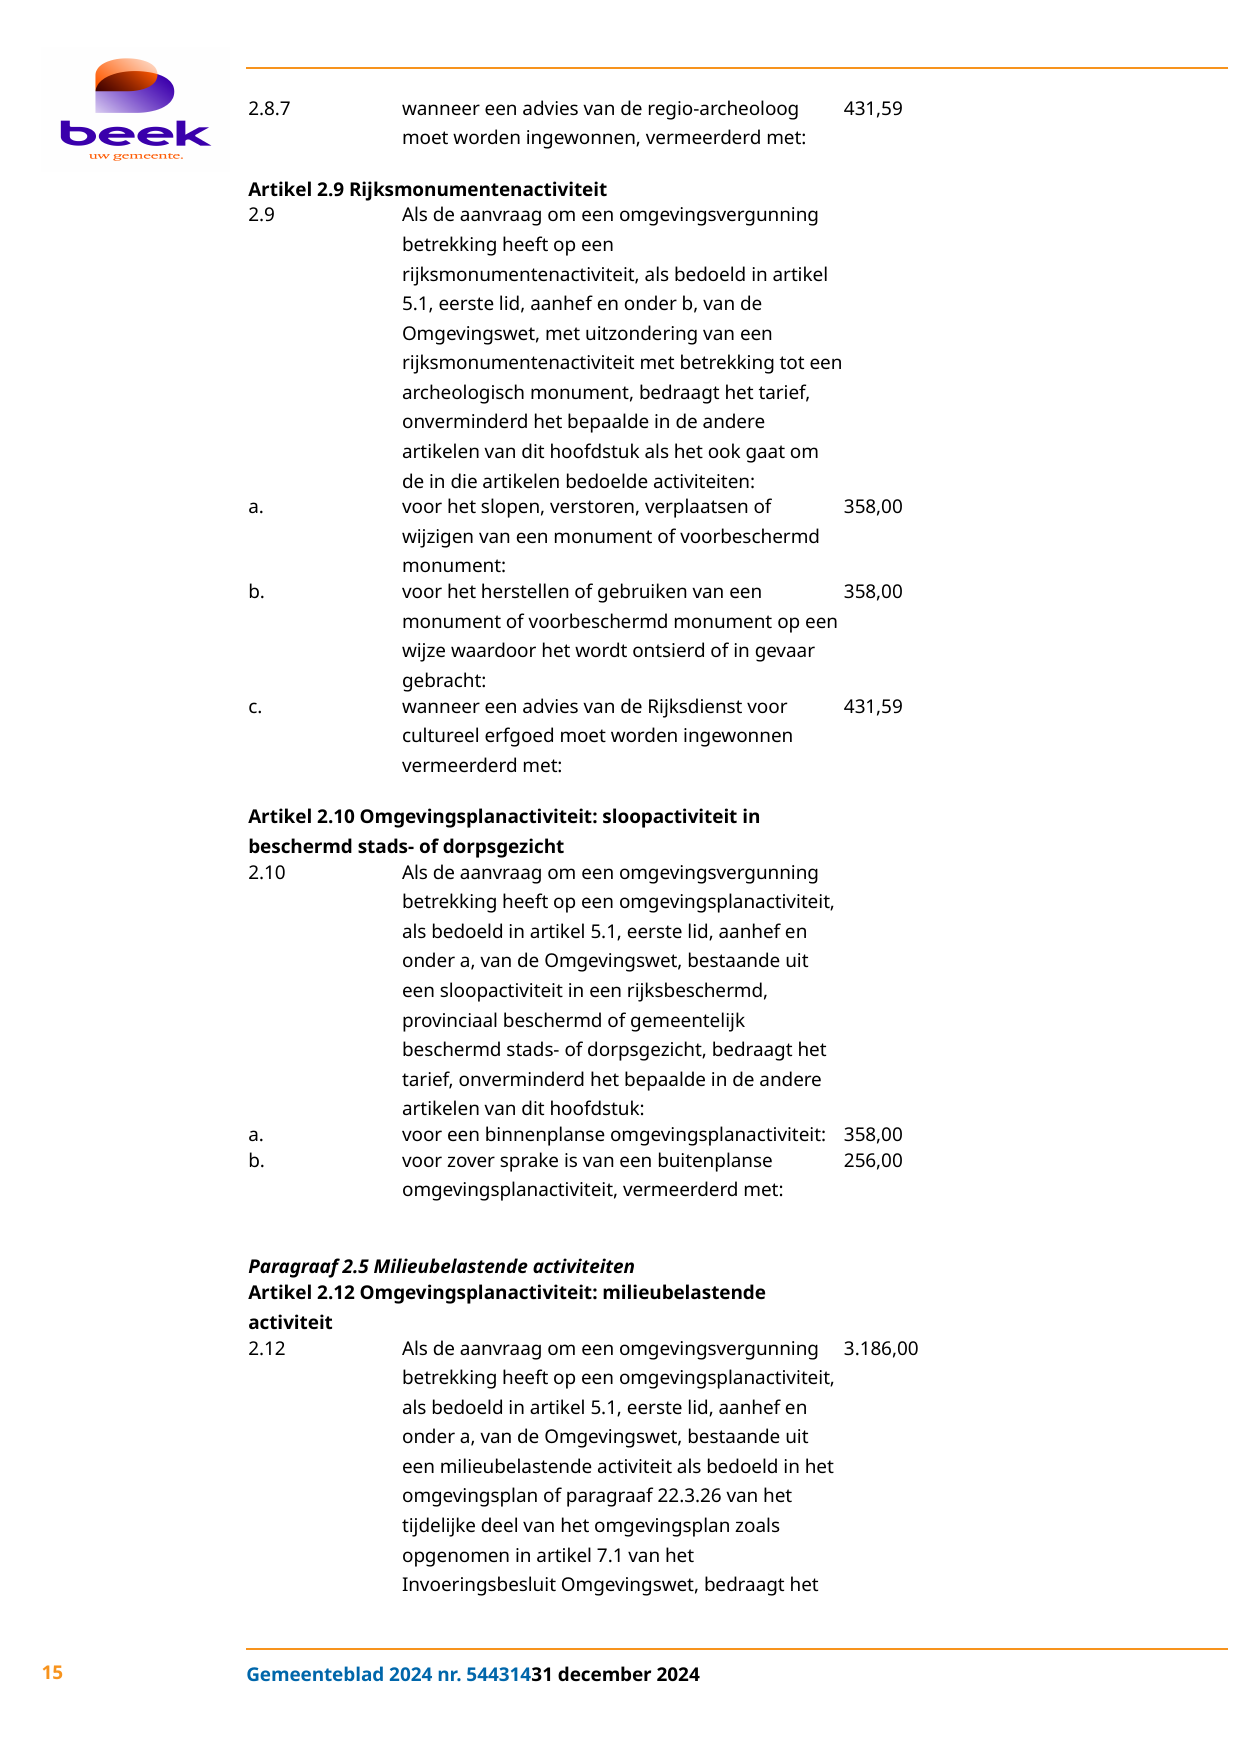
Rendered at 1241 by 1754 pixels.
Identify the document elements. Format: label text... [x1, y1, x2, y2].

table_cell 358,00 [844, 1121, 998, 1147]
table_cell [998, 150, 1152, 176]
table_cell a. [248, 1121, 402, 1147]
table_cell [844, 804, 998, 859]
table_cell [248, 1228, 402, 1254]
table_cell [844, 1228, 998, 1254]
table_cell [844, 202, 998, 493]
table_cell [998, 202, 1152, 493]
table_cell [998, 859, 1152, 1121]
table_cell [402, 778, 844, 803]
table_cell [998, 1335, 1152, 1597]
table_cell voor het herstellen of gebruiken van een monument of voorbeschermd monument op een wijze waardoor het wordt ontsierd of in gevaar gebracht: [402, 579, 844, 693]
table_cell [998, 1202, 1152, 1228]
table_cell 431,59 [844, 95, 998, 150]
table_cell [844, 859, 998, 1121]
table_cell [998, 95, 1152, 150]
table_cell 3.186,00 [844, 1335, 998, 1597]
table_cell [844, 1202, 998, 1228]
table_cell b. [248, 1147, 402, 1202]
table_cell [998, 1147, 1152, 1202]
table_cell wanneer een advies van de regio-archeoloog moet worden ingewonnen, vermeerderd met: [402, 95, 844, 150]
table_cell c. [248, 693, 402, 778]
table_cell voor het slopen, verstoren, verplaatsen of wijzigen van een monument of voorbeschermd monument: [402, 494, 844, 578]
table_cell voor een binnenplanse omgevingsplanactiviteit: [402, 1121, 844, 1147]
table_cell [998, 778, 1152, 803]
table_cell [998, 804, 1152, 859]
table_cell [998, 1254, 1152, 1279]
table_cell 358,00 [844, 494, 998, 578]
table_cell [248, 150, 402, 176]
table_cell [248, 778, 402, 803]
table_cell 2.12 [248, 1335, 402, 1597]
table_cell [844, 150, 998, 176]
table_cell [998, 176, 1152, 202]
table_cell voor zover sprake is van een buitenplanse omgevingsplanactiviteit, vermeerderd met: [402, 1147, 844, 1202]
table_cell Paragraaf 2.5 Milieubelastende activiteiten [248, 1254, 844, 1279]
table_cell [998, 494, 1152, 578]
table_cell [844, 176, 998, 202]
table_cell 2.10 [248, 859, 402, 1121]
table_cell [844, 1280, 998, 1335]
table_cell 431,59 [844, 693, 998, 778]
table_cell [844, 1254, 998, 1279]
table_cell Als de aanvraag om een omgevingsvergunning betrekking heeft op een rijksmonumentenactiviteit, als bedoeld in artikel 5.1, eerste lid, aanhef en onder b, van de Omgevingswet, met uitzondering van een rijksmonumentenactiviteit met betrekking tot een archeologisch monument, bedraagt het tarief, onverminderd het bepaalde in de andere artikelen van dit hoofdstuk als het ook gaat om de in die artikelen bedoelde activiteiten: [402, 202, 844, 493]
table_cell Artikel 2.9 Rijksmonumentenactiviteit [248, 176, 844, 202]
table_cell Artikel 2.10 Omgevingsplanactiviteit: sloopactiviteit in beschermd stads- of dorpsgezicht [248, 804, 844, 859]
table_cell [998, 1228, 1152, 1254]
table_cell Artikel 2.12 Omgevingsplanactiviteit: milieubelastende activiteit [248, 1280, 844, 1335]
table_cell [844, 778, 998, 803]
table_cell [402, 1228, 844, 1254]
table_cell 2.9 [248, 202, 402, 493]
table_cell Als de aanvraag om een omgevingsvergunning betrekking heeft op een omgevingsplanactiviteit, als bedoeld in artikel 5.1, eerste lid, aanhef en onder a, van de Omgevingswet, bestaande uit een sloopactiviteit in een rijksbeschermd, provinciaal beschermd of gemeentelijk beschermd stads- of dorpsgezicht, bedraagt het tarief, onverminderd het bepaalde in de andere artikelen van dit hoofdstuk: [402, 859, 844, 1121]
picture [41, 47, 231, 172]
table_cell 256,00 [844, 1147, 998, 1202]
table_cell a. [248, 494, 402, 578]
table_cell [998, 693, 1152, 778]
table_cell [998, 579, 1152, 693]
table_cell [248, 1202, 402, 1228]
table_cell [402, 1202, 844, 1228]
table_cell [998, 1280, 1152, 1335]
table_cell 2.8.7 [248, 95, 402, 150]
table_cell [998, 1121, 1152, 1147]
table_cell [402, 150, 844, 176]
table_cell Als de aanvraag om een omgevingsvergunning betrekking heeft op een omgevingsplanactiviteit, als bedoeld in artikel 5.1, eerste lid, aanhef en onder a, van de Omgevingswet, bestaande uit een milieubelastende activiteit als bedoeld in het omgevingsplan of paragraaf 22.3.26 van het tijdelijke deel van het omgevingsplan zoals opgenomen in artikel 7.1 van het Invoeringsbesluit Omgevingswet, bedraagt het [402, 1335, 844, 1597]
table_cell 358,00 [844, 579, 998, 693]
table_cell b. [248, 579, 402, 693]
table_cell wanneer een advies van de Rijksdienst voor cultureel erfgoed moet worden ingewonnen vermeerderd met: [402, 693, 844, 778]
